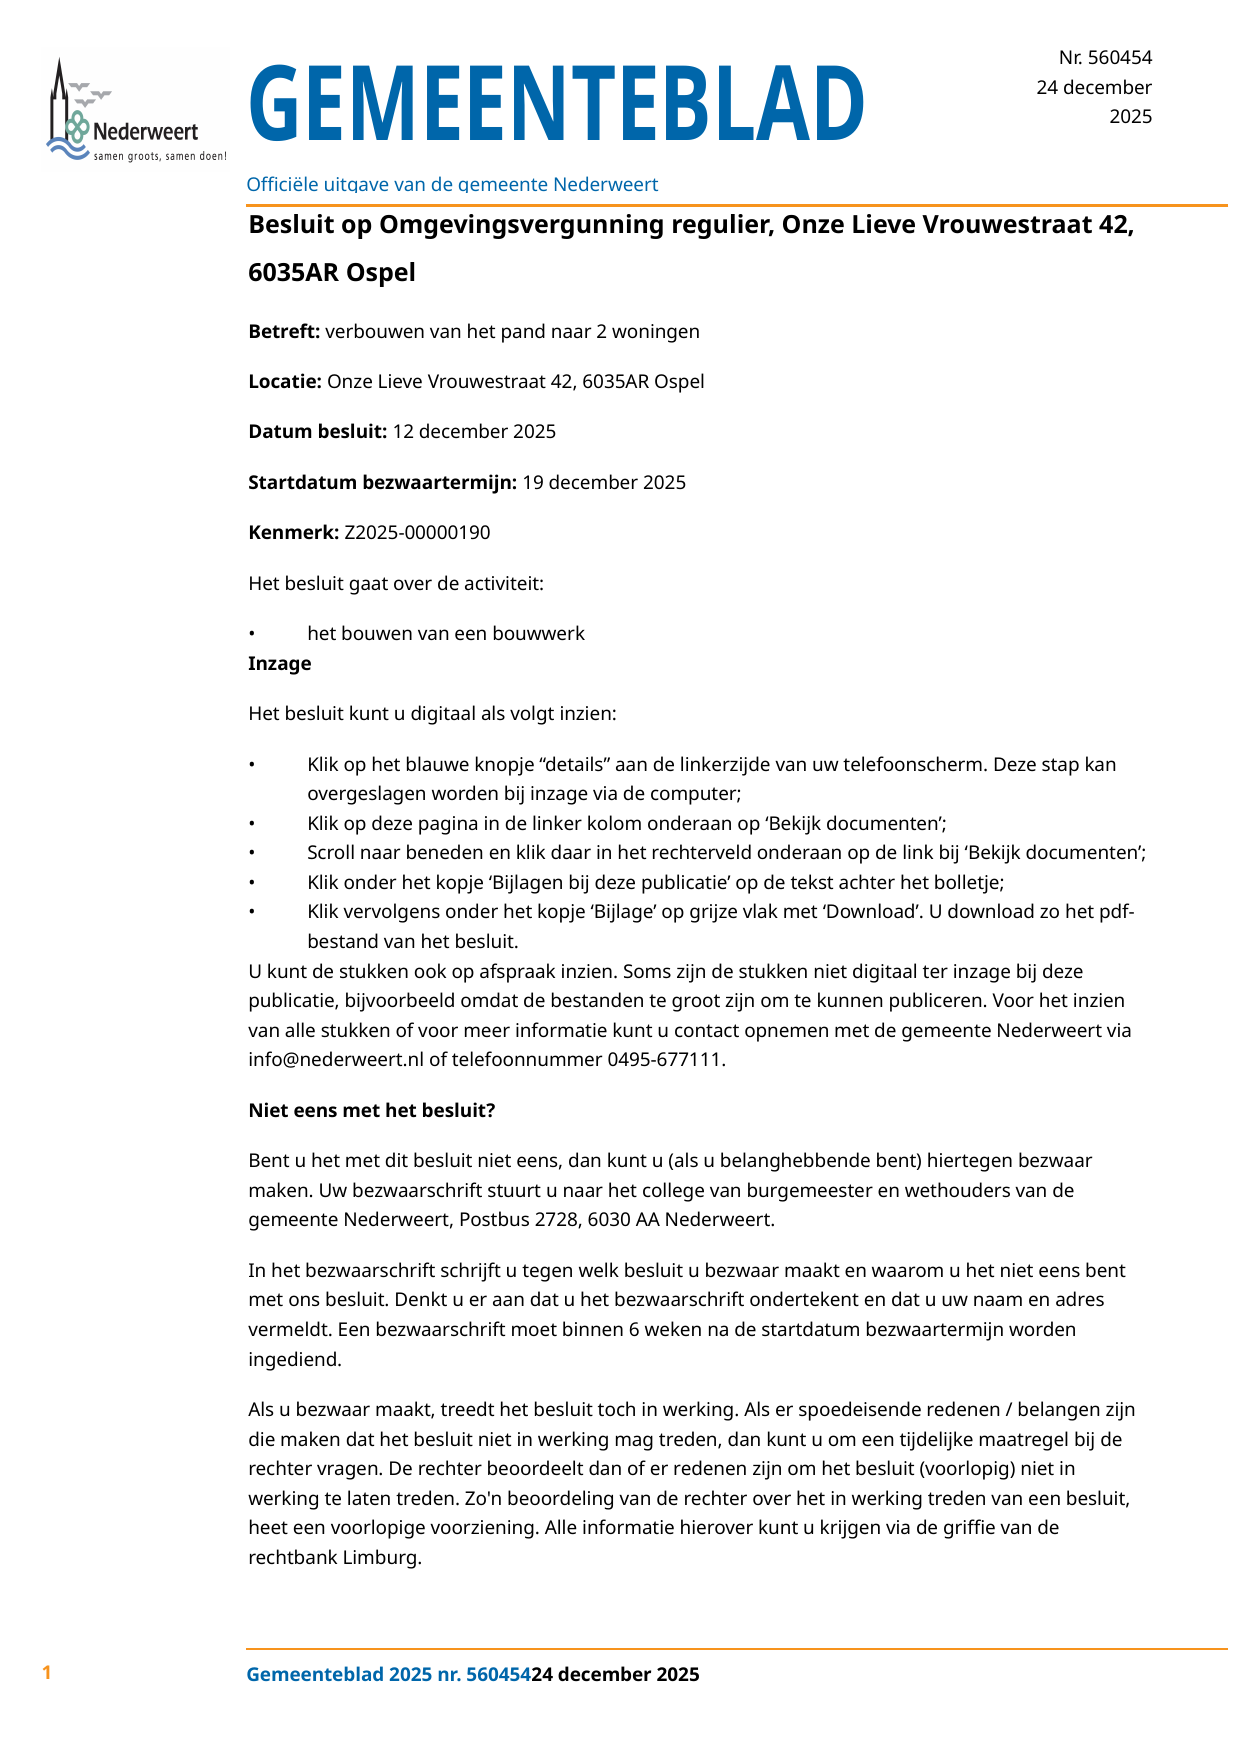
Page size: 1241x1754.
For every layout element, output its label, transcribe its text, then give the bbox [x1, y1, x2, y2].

text Datum besluit: 12 december 2025 [248, 419, 1152, 444]
text Inzage [248, 650, 1152, 676]
text Het besluit gaat over de activiteit: [248, 570, 1152, 596]
text Betreft: verbouwen van het pand naar 2 woningen [248, 318, 1152, 344]
text In het bezwaarschrift schrijft u tegen welk besluit u bezwaar maakt en waarom u het niet eens bent met ons besluit. Denkt u er aan dat u het bezwaarschrift ondertekent en dat u uw naam en adres vermeldt. Een bezwaarschrift moet binnen 6 weken na de startdatum bezwaartermijn worden ingediend. [248, 1257, 1152, 1372]
text U kunt de stukken ook op afspraak inzien. Soms zijn de stukken niet digitaal ter inzage bij deze publicatie, bijvoorbeeld omdat de bestanden te groot zijn om te kunnen publiceren. Voor het inzien van alle stukken of voor meer informatie kunt u contact opnemen met de gemeente Nederweert via info@nederweert.nl of telefoonnummer 0495-677111. [248, 958, 1152, 1072]
list het bouwen van een bouwwerk [248, 620, 1152, 646]
picture [41, 47, 231, 172]
list Klik op het blauwe knopje “details” aan de linkerzijde van uw telefoonscherm. Deze stap kan overgeslagen worden bij inzage via de computer; [248, 751, 1152, 806]
list Klik vervolgens onder het kopje ‘Bijlage’ op grijze vlak met ‘Download’. U download zo het pdf-bestand van het besluit. [248, 899, 1152, 954]
text Startdatum bezwaartermijn: 19 december 2025 [248, 469, 1152, 495]
text Besluit op Omgevingsvergunning regulier, Onze Lieve Vrouwestraat 42, 6035AR Ospel [248, 207, 1152, 288]
text Niet eens met het besluit? [248, 1097, 1152, 1123]
text Het besluit kunt u digitaal als volgt inzien: [248, 700, 1152, 726]
text Als u bezwaar maakt, treedt het besluit toch in werking. Als er spoedeisende redenen / belangen zijn die maken dat het besluit niet in werking mag treden, dan kunt u om een tijdelijke maatregel bij de rechter vragen. De rechter beoordeelt dan of er redenen zijn om het besluit (voorlopig) niet in werking te laten treden. Zo'n beoordeling van de rechter over het in werking treden van een besluit, heet een voorlopige voorziening. Alle informatie hierover kunt u krijgen via de griffie van de rechtbank Limburg. [248, 1396, 1152, 1570]
text Kenmerk: Z2025-00000190 [248, 519, 1152, 545]
list Klik onder het kopje ‘Bijlagen bij deze publicatie’ op de tekst achter het bolletje; [248, 869, 1152, 895]
text Locatie: Onze Lieve Vrouwestraat 42, 6035AR Ospel [248, 368, 1152, 394]
list Scroll naar beneden en klik daar in het rechterveld onderaan op de link bij ‘Bekijk documenten’; [248, 839, 1152, 865]
text Bent u het met dit besluit niet eens, dan kunt u (als u belanghebbende bent) hiertegen bezwaar maken. Uw bezwaarschrift stuurt u naar het college van burgemeester en wethouders van de gemeente Nederweert, Postbus 2728, 6030 AA Nederweert. [248, 1147, 1152, 1232]
list Klik op deze pagina in de linker kolom onderaan op ‘Bekijk documenten’; [248, 810, 1152, 836]
